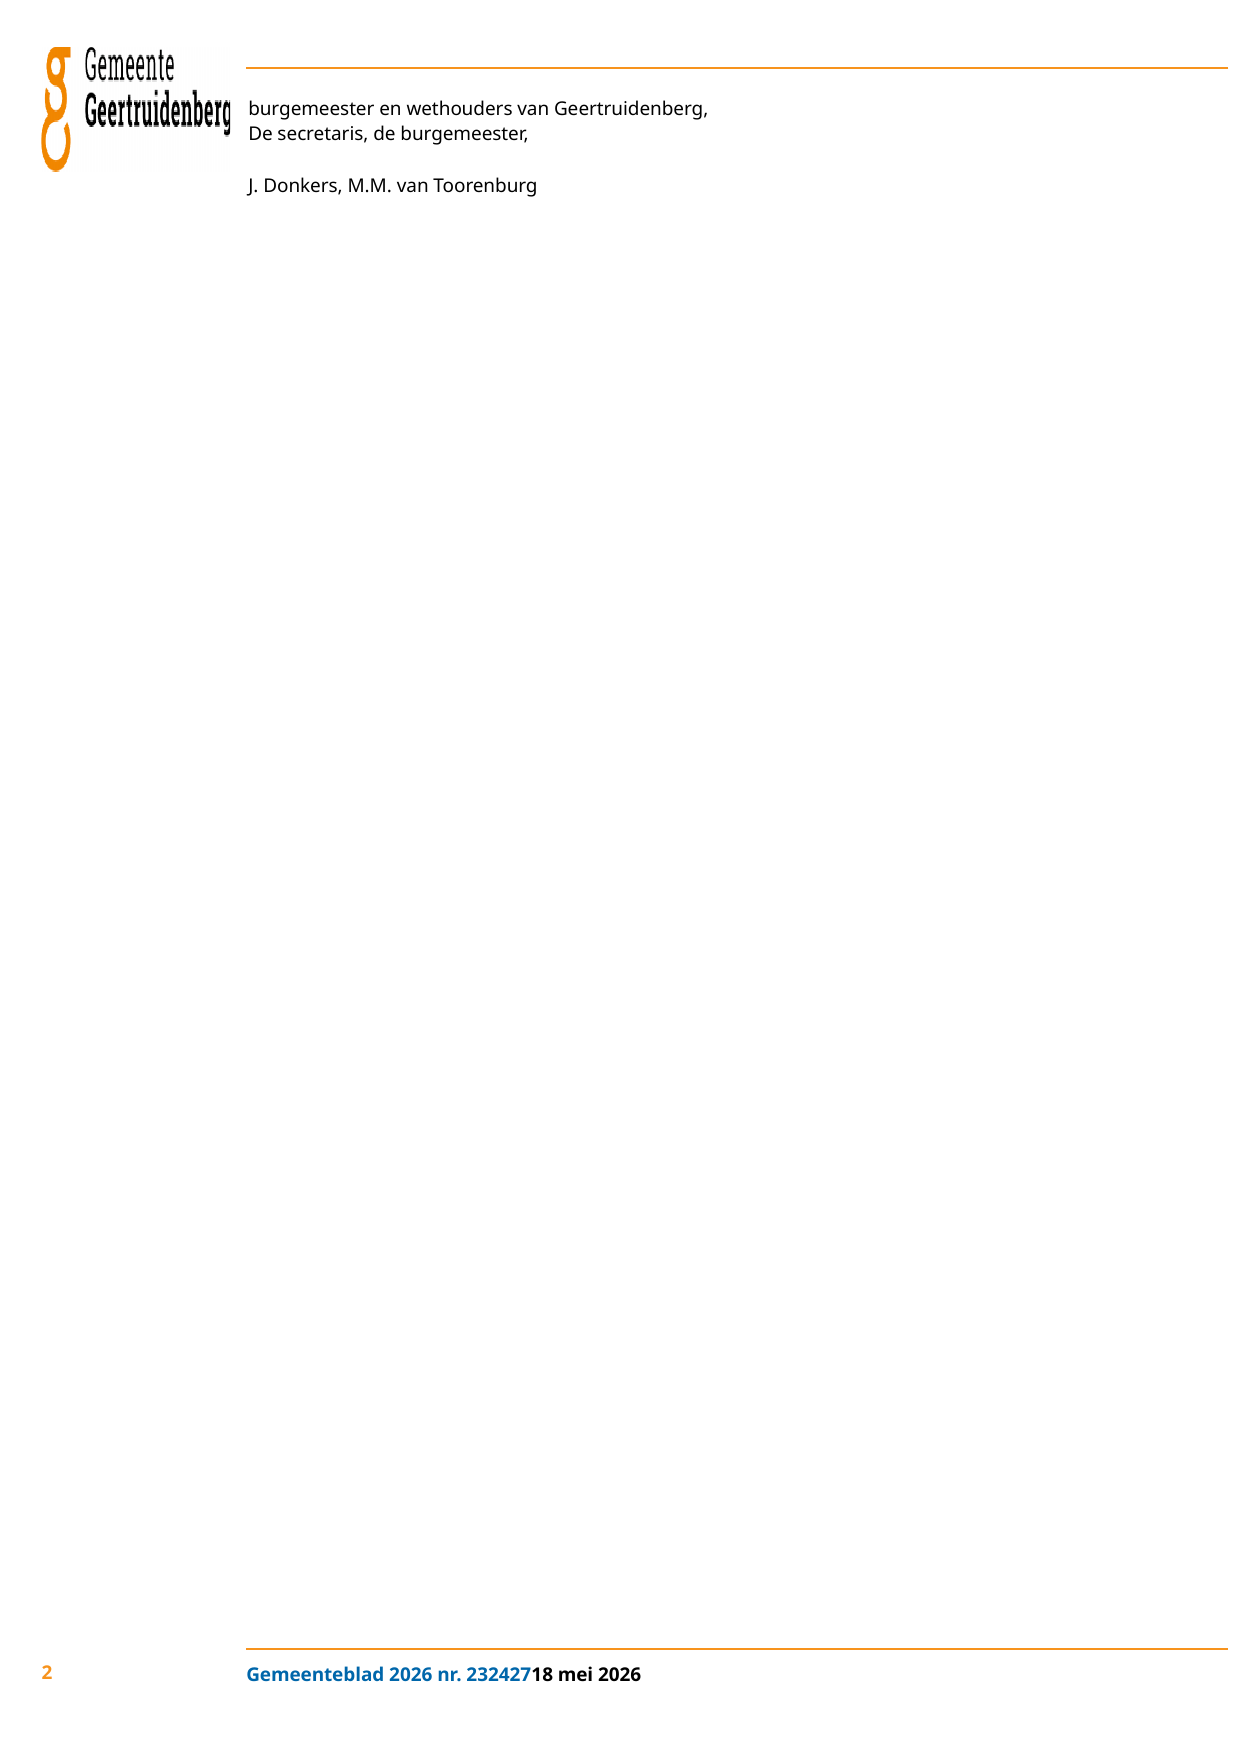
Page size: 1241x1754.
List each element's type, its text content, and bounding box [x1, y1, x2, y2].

text J. Donkers, M.M. van Toorenburg [248, 172, 1152, 198]
picture [41, 47, 231, 172]
text De secretaris, de burgemeester, [248, 121, 1152, 146]
text burgemeester en wethouders van Geertruidenberg, [248, 95, 1152, 121]
